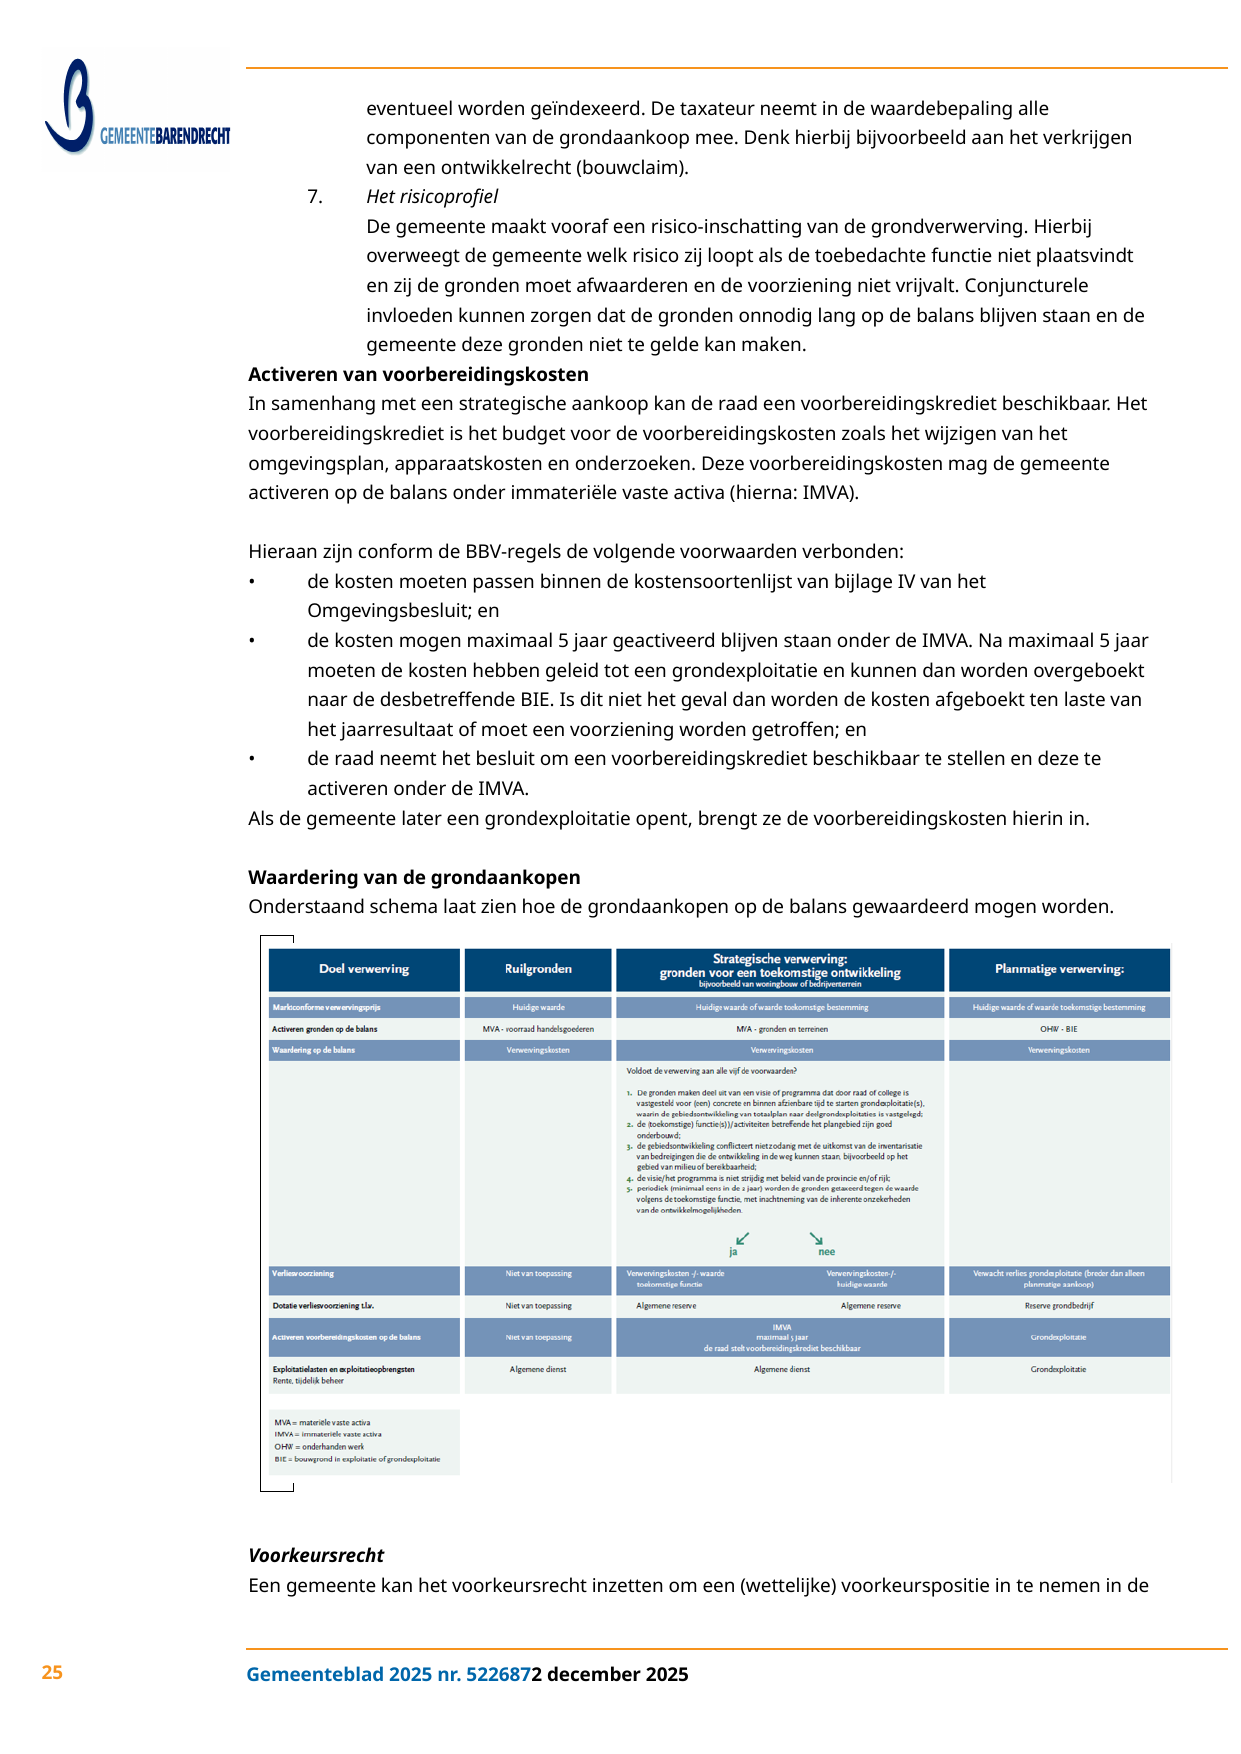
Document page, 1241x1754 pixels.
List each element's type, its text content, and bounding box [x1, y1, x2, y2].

text Als de gemeente later een grondexploitatie opent, brengt ze de voorbereidingskosten hierin in. [248, 805, 1152, 831]
text Activeren van voorbereidingskosten [248, 361, 1152, 387]
list eventueel worden geïndexeerd. De taxateur neemt in de waardebepaling alle componenten van de grondaankoop mee. Denk hierbij bijvoorbeeld aan het verkrijgen van een ontwikkelrecht (bouwclaim). [307, 95, 1152, 180]
text Hieraan zijn conform de BBV-regels de volgende voorwaarden verbonden: [248, 538, 1152, 564]
text Onderstaand schema laat zien hoe de grondaankopen op de balans gewaardeerd mogen worden. [248, 893, 1152, 919]
text Waardering van de grondaankopen [248, 864, 1152, 890]
list de kosten mogen maximaal 5 jaar geactiveerd blijven staan onder de IMVA. Na maximaal 5 jaar moeten de kosten hebben geleid tot een grondexploitatie en kunnen dan worden overgeboekt naar de desbetreffende BIE. Is dit niet het geval dan worden de kosten afgeboekt ten laste van het jaarresultaat of moet een voorziening worden getroffen; en [248, 627, 1152, 742]
list Het risicoprofiel [307, 183, 1152, 209]
picture [41, 47, 231, 172]
text In samenhang met een strategische aankoop kan de raad een voorbereidingskrediet beschikbaar. Het voorbereidingskrediet is het budget voor de voorbereidingskosten zoals het wijzigen van het omgevingsplan, apparaatskosten en onderzoeken. Deze voorbereidingskosten mag de gemeente activeren op de balans onder immateriële vaste activa (hierna: IMVA). [248, 391, 1152, 505]
list de kosten moeten passen binnen de kostensoortenlijst van bijlage IV van het Omgevingsbesluit; en [248, 568, 1152, 623]
list de raad neemt het besluit om een voorbereidingskrediet beschikbaar te stellen en deze te activeren onder de IMVA. [248, 746, 1152, 801]
picture [268, 943, 1173, 1483]
text Voorkeursrecht [248, 1542, 1152, 1568]
text Een gemeente kan het voorkeursrecht inzetten om een (wettelijke) voorkeurspositie in te nemen in de [248, 1572, 1152, 1598]
list De gemeente maakt vooraf een risico-inschatting van de grondverwerving. Hierbij overweegt de gemeente welk risico zij loopt als de toebedachte functie niet plaatsvindt en zij de gronden moet afwaarderen en de voorziening niet vrijvalt. Conjuncturele invloeden kunnen zorgen dat de gronden onnodig lang op de balans blijven staan en de gemeente deze gronden niet te gelde kan maken. [307, 213, 1152, 357]
